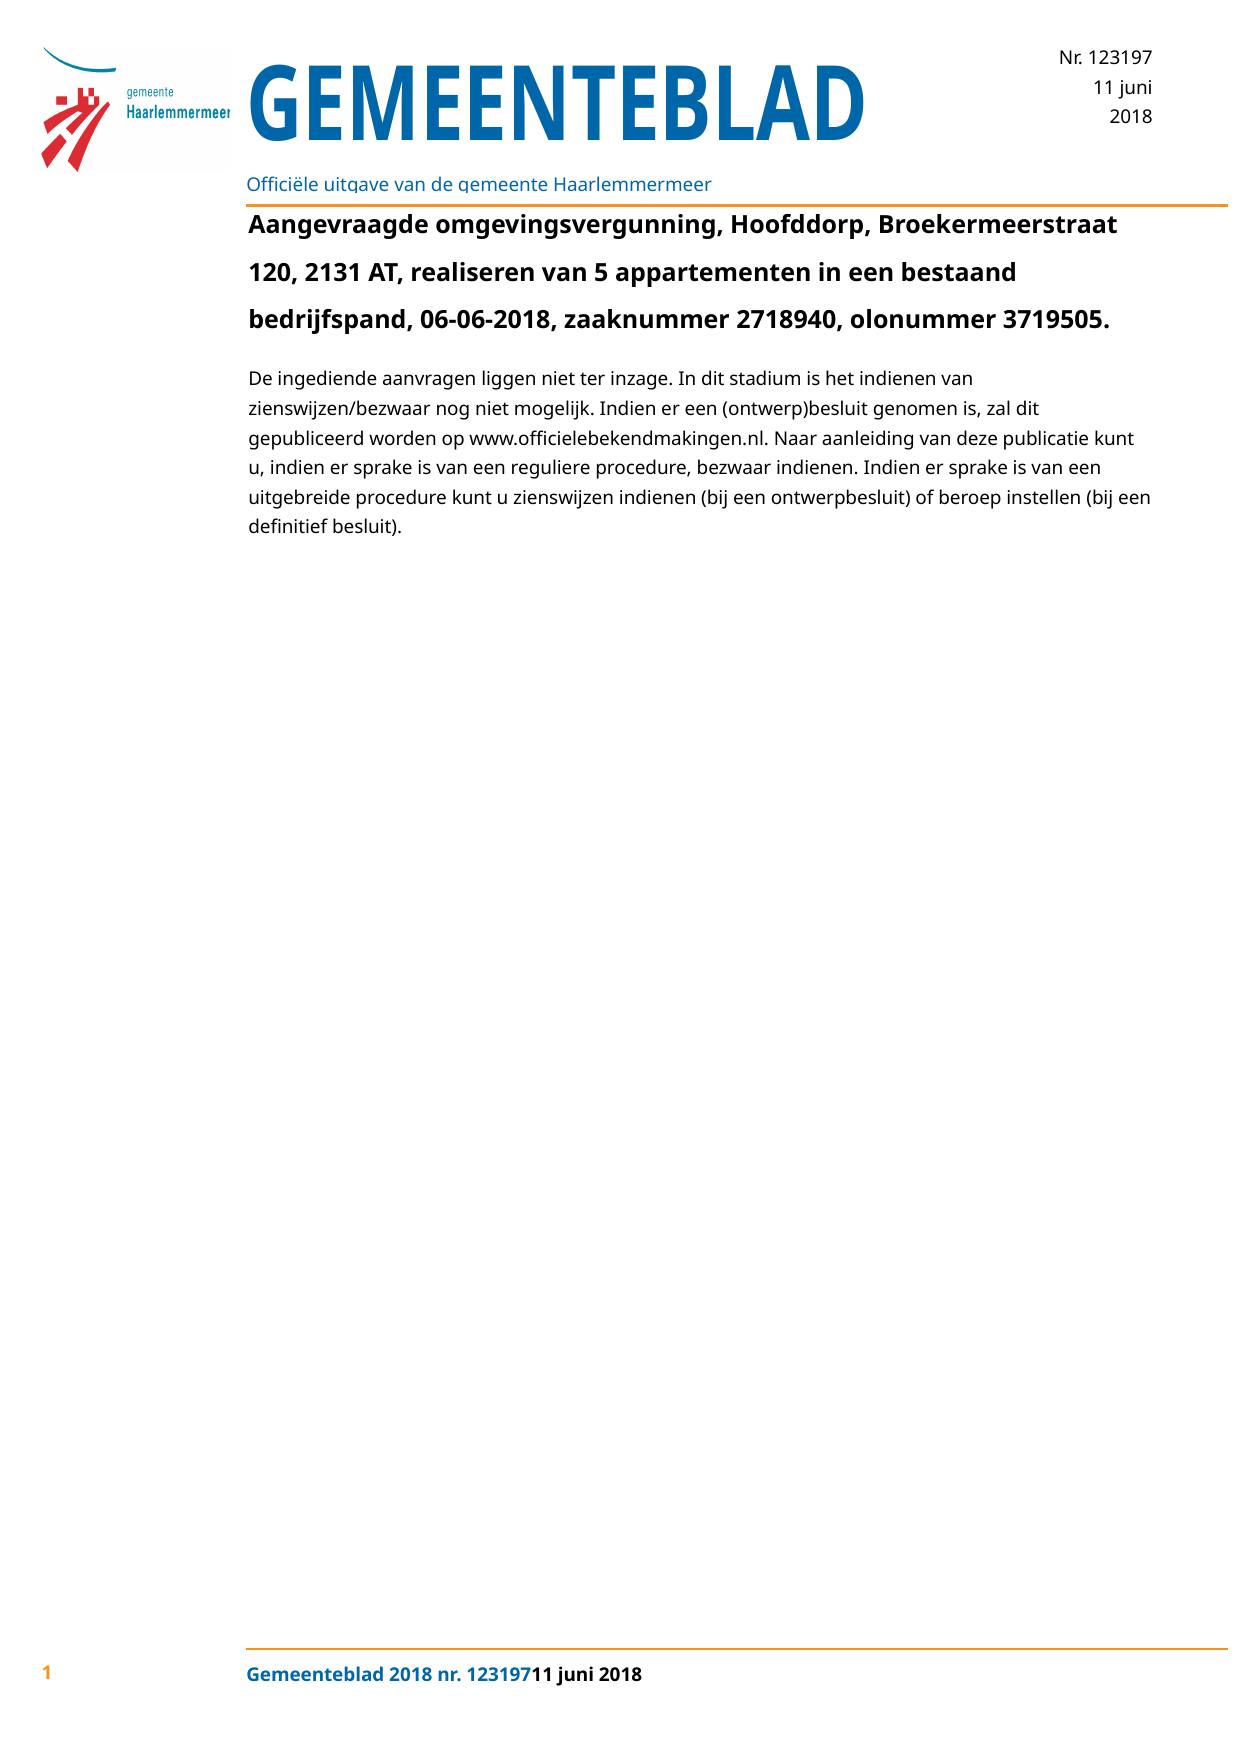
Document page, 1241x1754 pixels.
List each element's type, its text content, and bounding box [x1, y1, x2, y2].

picture [41, 47, 231, 172]
text De ingediende aanvragen liggen niet ter inzage. In dit stadium is het indienen van zienswijzen/bezwaar nog niet mogelijk. Indien er een (ontwerp)besluit genomen is, zal dit gepubliceerd worden op www.officielebekendmakingen.nl. Naar aanleiding van deze publicatie kunt u, indien er sprake is van een reguliere procedure, bezwaar indienen. Indien er sprake is van een uitgebreide procedure kunt u zienswijzen indienen (bij een ontwerpbesluit) of beroep instellen (bij een definitief besluit). [248, 366, 1152, 539]
text Aangevraagde omgevingsvergunning, Hoofddorp, Broekermeerstraat 120, 2131 AT, realiseren van 5 appartementen in een bestaand bedrijfspand, 06-06-2018, zaaknummer 2718940, olonummer 3719505. [248, 207, 1152, 336]
